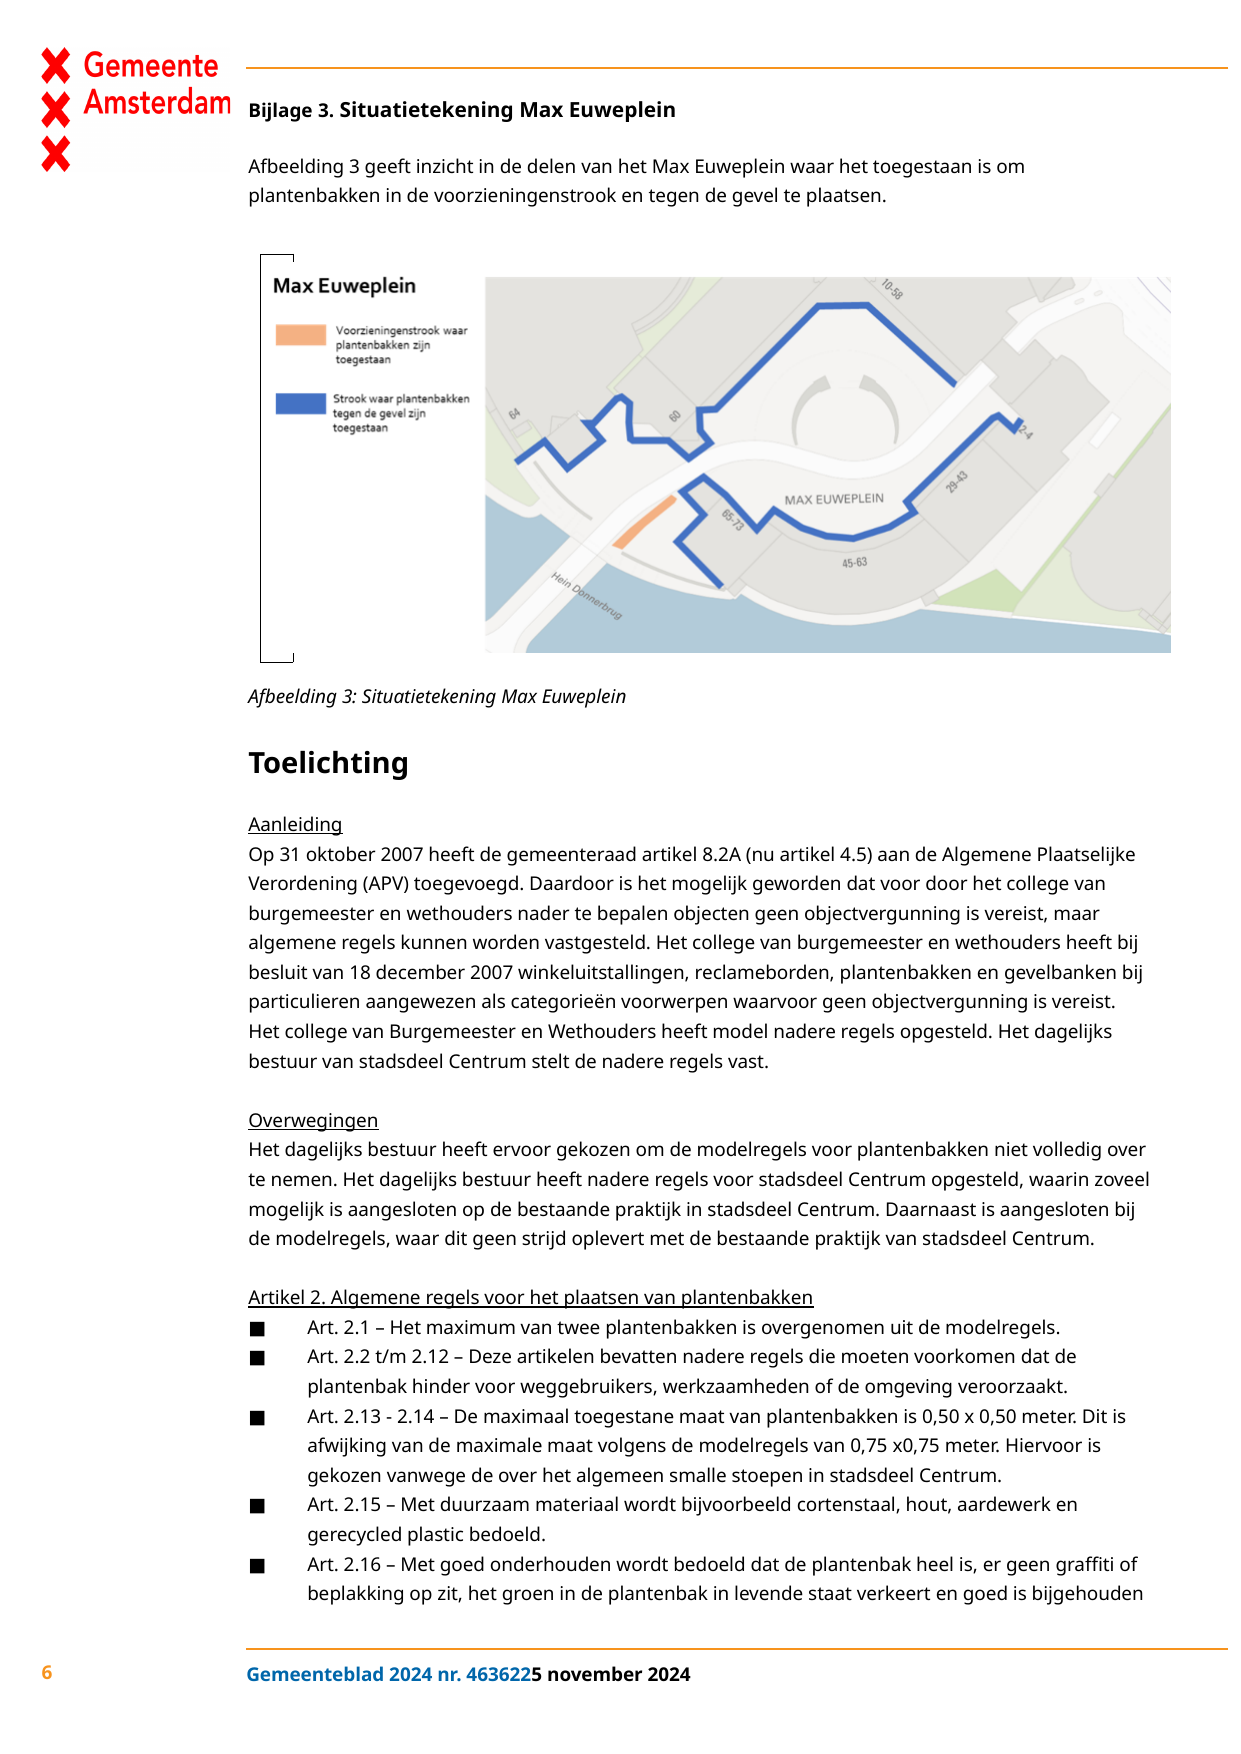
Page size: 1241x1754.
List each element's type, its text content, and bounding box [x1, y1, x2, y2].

picture [268, 262, 1173, 653]
text Bijlage 3. Situatietekening Max Euweplein [248, 95, 1152, 123]
text Aanleiding [248, 811, 1152, 837]
list Art. 2.13 - 2.14 – De maximaal toegestane maat van plantenbakken is 0,50 x 0,50 meter. Dit is afwijking van de maximale maat volgens de modelregels van 0,75 x0,75 meter. Hiervoor is gekozen vanwege de over het algemeen smalle stoepen in stadsdeel Centrum. [248, 1403, 1152, 1488]
list Art. 2.16 – Met goed onderhouden wordt bedoeld dat de plantenbak heel is, er geen graffiti of beplakking op zit, het groen in de plantenbak in levende staat verkeert en goed is bijgehouden [248, 1551, 1152, 1606]
picture [41, 47, 231, 172]
text Toelichting [248, 742, 1152, 782]
text Overwegingen [248, 1107, 1152, 1133]
list Art. 2.2 t/m 2.12 – Deze artikelen bevatten nadere regels die moeten voorkomen dat de plantenbak hinder voor weggebruikers, werkzaamheden of de omgeving veroorzaakt. [248, 1344, 1152, 1399]
list Art. 2.1 – Het maximum van twee plantenbakken is overgenomen uit de modelregels. [248, 1314, 1152, 1340]
text Afbeelding 3 geeft inzicht in de delen van het Max Euweplein waar het toegestaan is om plantenbakken in de voorzieningenstrook en tegen de gevel te plaatsen. [248, 153, 1152, 208]
text Op 31 oktober 2007 heeft de gemeenteraad artikel 8.2A (nu artikel 4.5) aan de Algemene Plaatselijke Verordening (APV) toegevoegd. Daardoor is het mogelijk geworden dat voor door het college van burgemeester en wethouders nader te bepalen objecten geen objectvergunning is vereist, maar algemene regels kunnen worden vastgesteld. Het college van burgemeester en wethouders heeft bij besluit van 18 december 2007 winkeluitstallingen, reclameborden, plantenbakken en gevelbanken bij particulieren aangewezen als categorieën voorwerpen waarvoor geen objectvergunning is vereist. Het college van Burgemeester en Wethouders heeft model nadere regels opgesteld. Het dagelijks bestuur van stadsdeel Centrum stelt de nadere regels vast. [248, 841, 1152, 1074]
text Afbeelding 3: Situatietekening Max Euweplein [248, 683, 1152, 709]
text Het dagelijks bestuur heeft ervoor gekozen om de modelregels voor plantenbakken niet volledig over te nemen. Het dagelijks bestuur heeft nadere regels voor stadsdeel Centrum opgesteld, waarin zoveel mogelijk is aangesloten op de bestaande praktijk in stadsdeel Centrum. Daarnaast is aangesloten bij de modelregels, waar dit geen strijd oplevert met de bestaande praktijk van stadsdeel Centrum. [248, 1137, 1152, 1251]
text Artikel 2. Algemene regels voor het plaatsen van plantenbakken [248, 1284, 1152, 1310]
list Art. 2.15 – Met duurzaam materiaal wordt bijvoorbeeld cortenstaal, hout, aardewerk en gerecycled plastic bedoeld. [248, 1492, 1152, 1547]
